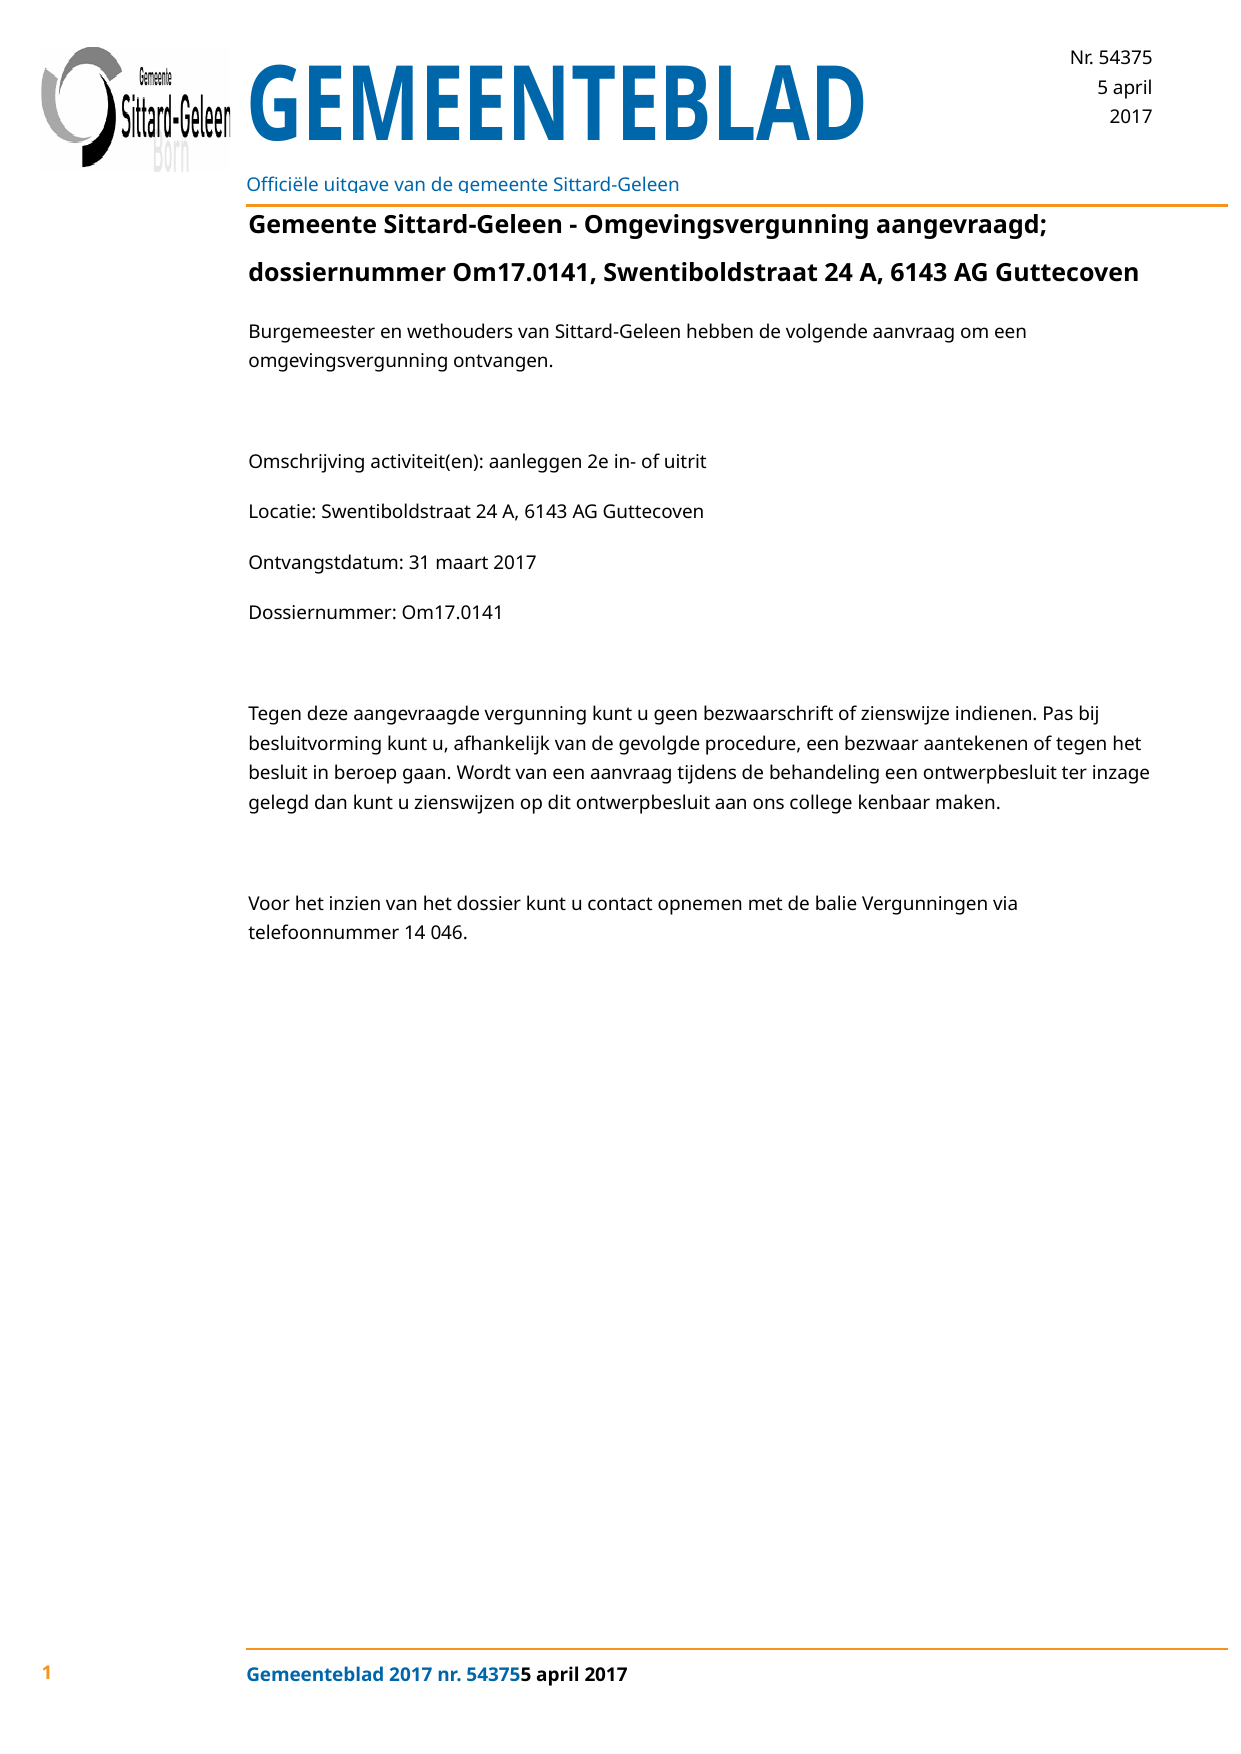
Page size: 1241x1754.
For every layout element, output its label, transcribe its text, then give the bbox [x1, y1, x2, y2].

text Gemeente Sittard-Geleen - Omgevingsvergunning aangevraagd; dossiernummer Om17.0141, Swentiboldstraat 24 A, 6143 AG Guttecoven [248, 207, 1152, 288]
text Ontvangstdatum: 31 maart 2017 [248, 549, 1152, 575]
text Tegen deze aangevraagde vergunning kunt u geen bezwaarschrift of zienswijze indienen. Pas bij besluitvorming kunt u, afhankelijk van de gevolgde procedure, een bezwaar aantekenen of tegen het besluit in beroep gaan. Wordt van een aanvraag tijdens de behandeling een ontwerpbesluit ter inzage gelegd dan kunt u zienswijzen op dit ontwerpbesluit aan ons college kenbaar maken. [248, 700, 1152, 815]
text Burgemeester en wethouders van Sittard-Geleen hebben de volgende aanvraag om een omgevingsvergunning ontvangen. [248, 318, 1152, 373]
text Locatie: Swentiboldstraat 24 A, 6143 AG Guttecoven [248, 499, 1152, 524]
text Voor het inzien van het dossier kunt u contact opnemen met de balie Vergunningen via telefoonnummer 14 046. [248, 890, 1152, 945]
text Dossiernummer: Om17.0141 [248, 599, 1152, 625]
text Omschrijving activiteit(en): aanleggen 2e in- of uitrit [248, 448, 1152, 474]
picture [41, 47, 231, 172]
